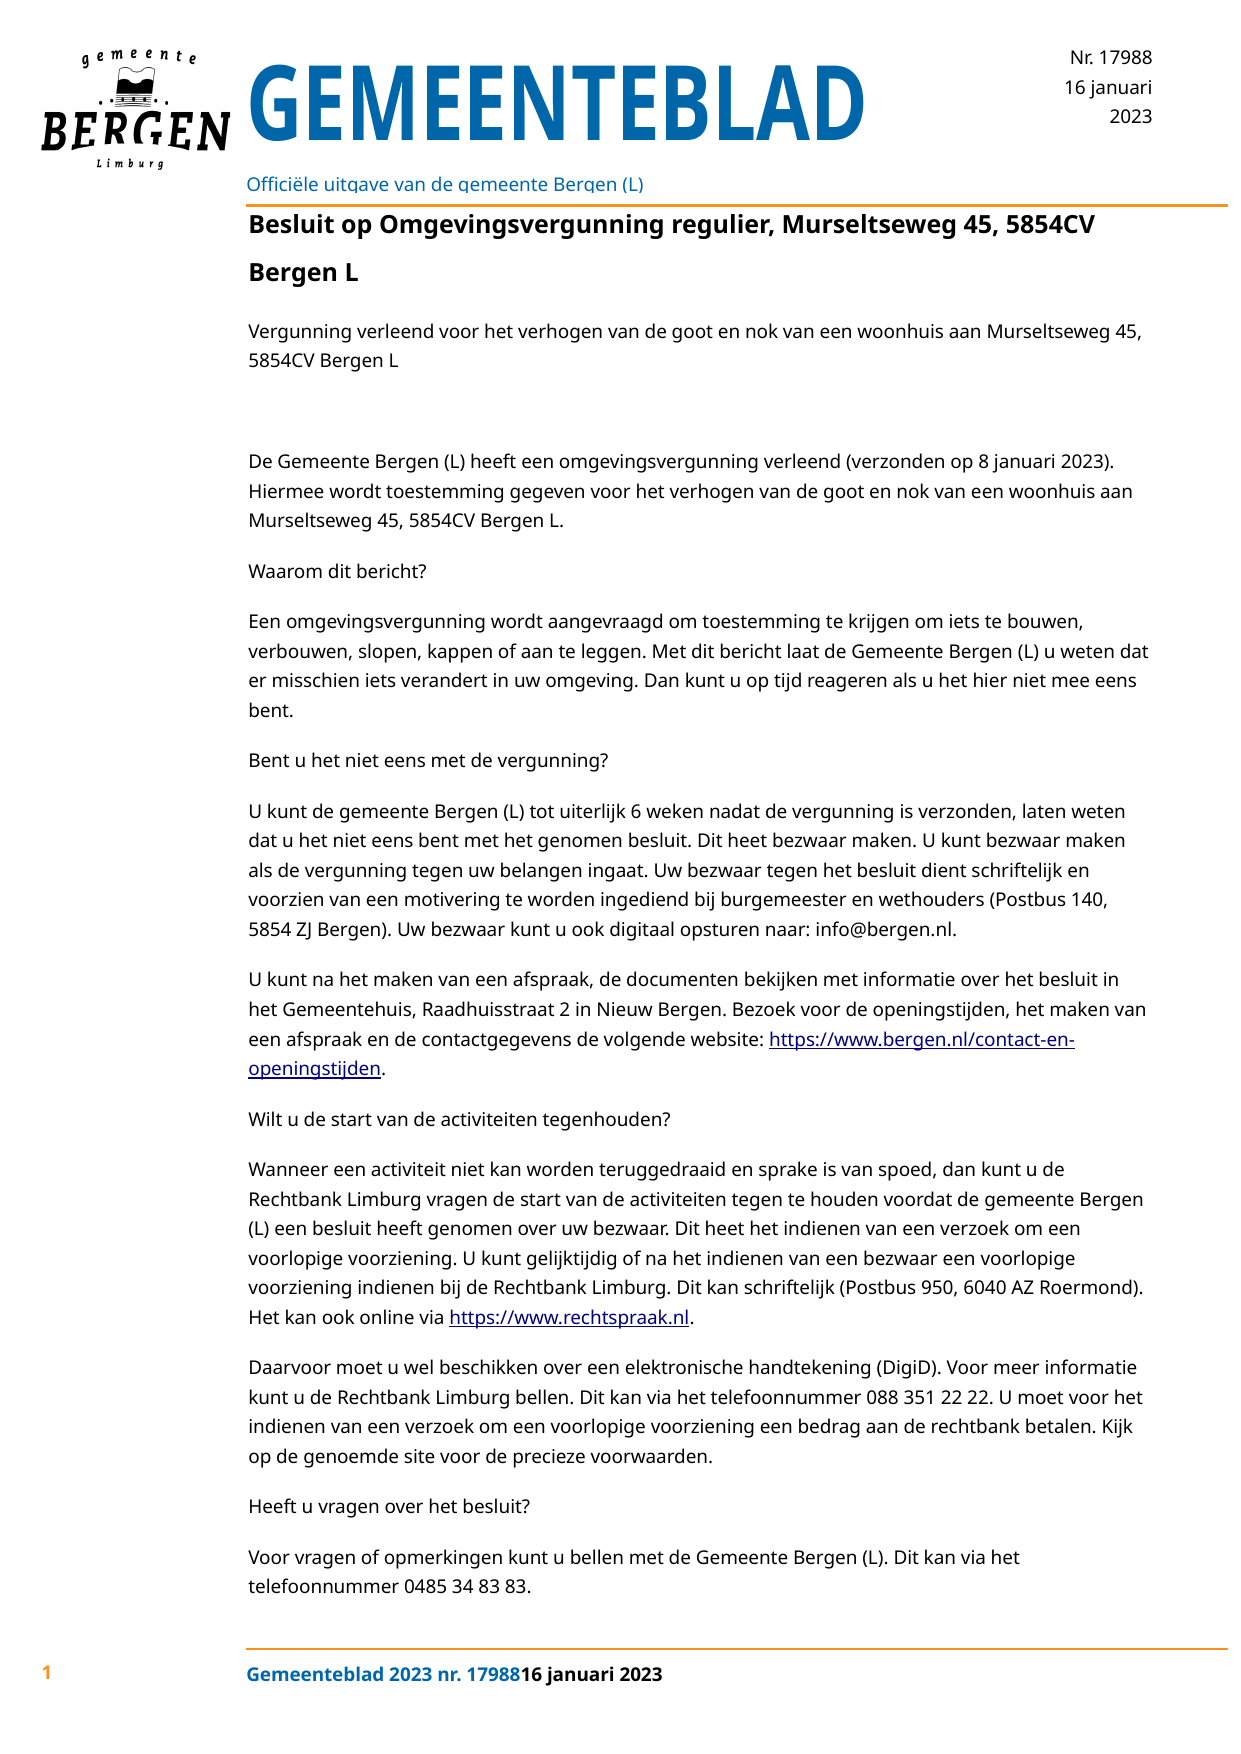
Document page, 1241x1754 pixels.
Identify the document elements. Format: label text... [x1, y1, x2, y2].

text Heeft u vragen over het besluit? [248, 1494, 1152, 1519]
text Wanneer een activiteit niet kan worden teruggedraaid en sprake is van spoed, dan kunt u de Rechtbank Limburg vragen de start van de activiteiten tegen te houden voordat de gemeente Bergen (L) een besluit heeft genomen over uw bezwaar. Dit heet het indienen van een verzoek om een voorlopige voorziening. U kunt gelijktijdig of na het indienen van een bezwaar een voorlopige voorziening indienen bij de Rechtbank Limburg. Dit kan schriftelijk (Postbus 950, 6040 AZ Roermond). Het kan ook online via https://www.rechtspraak.nl. [248, 1156, 1152, 1330]
text Een omgevingsvergunning wordt aangevraagd om toestemming te krijgen om iets te bouwen, verbouwen, slopen, kappen of aan te leggen. Met dit bericht laat de Gemeente Bergen (L) u weten dat er misschien iets verandert in uw omgeving. Dan kunt u op tijd reageren als u het hier niet mee eens bent. [248, 608, 1152, 723]
text Besluit op Omgevingsvergunning regulier, Murseltseweg 45, 5854CV Bergen L [248, 207, 1152, 288]
picture [41, 47, 231, 172]
text Daarvoor moet u wel beschikken over een elektronische handtekening (DigiD). Voor meer informatie kunt u de Rechtbank Limburg bellen. Dit kan via het telefoonnummer 088 351 22 22. U moet voor het indienen van een verzoek om een voorlopige voorziening een bedrag aan de rechtbank betalen. Kijk op de genoemde site voor de precieze voorwaarden. [248, 1354, 1152, 1469]
text Voor vragen of opmerkingen kunt u bellen met de Gemeente Bergen (L). Dit kan via het telefoonnummer 0485 34 83 83. [248, 1544, 1152, 1599]
text Waarom dit bericht? [248, 558, 1152, 584]
text Wilt u de start van de activiteiten tegenhouden? [248, 1106, 1152, 1132]
text U kunt de gemeente Bergen (L) tot uiterlijk 6 weken nadat de vergunning is verzonden, laten weten dat u het niet eens bent met het genomen besluit. Dit heet bezwaar maken. U kunt bezwaar maken als de vergunning tegen uw belangen ingaat. Uw bezwaar tegen het besluit dient schriftelijk en voorzien van een motivering te worden ingediend bij burgemeester en wethouders (Postbus 140, 5854 ZJ Bergen). Uw bezwaar kunt u ook digitaal opsturen naar: info@bergen.nl. [248, 798, 1152, 942]
text Vergunning verleend voor het verhogen van de goot en nok van een woonhuis aan Murseltseweg 45, 5854CV Bergen L [248, 318, 1152, 373]
text Bent u het niet eens met de vergunning? [248, 747, 1152, 773]
text U kunt na het maken van een afspraak, de documenten bekijken met informatie over het besluit in het Gemeentehuis, Raadhuisstraat 2 in Nieuw Bergen. Bezoek voor de openingstijden, het maken van een afspraak en de contactgegevens de volgende website: https://www.bergen.nl/contact-en-openingstijden. [248, 967, 1152, 1081]
text De Gemeente Bergen (L) heeft een omgevingsvergunning verleend (verzonden op 8 januari 2023). Hiermee wordt toestemming gegeven voor het verhogen van de goot en nok van een woonhuis aan Murseltseweg 45, 5854CV Bergen L. [248, 448, 1152, 533]
